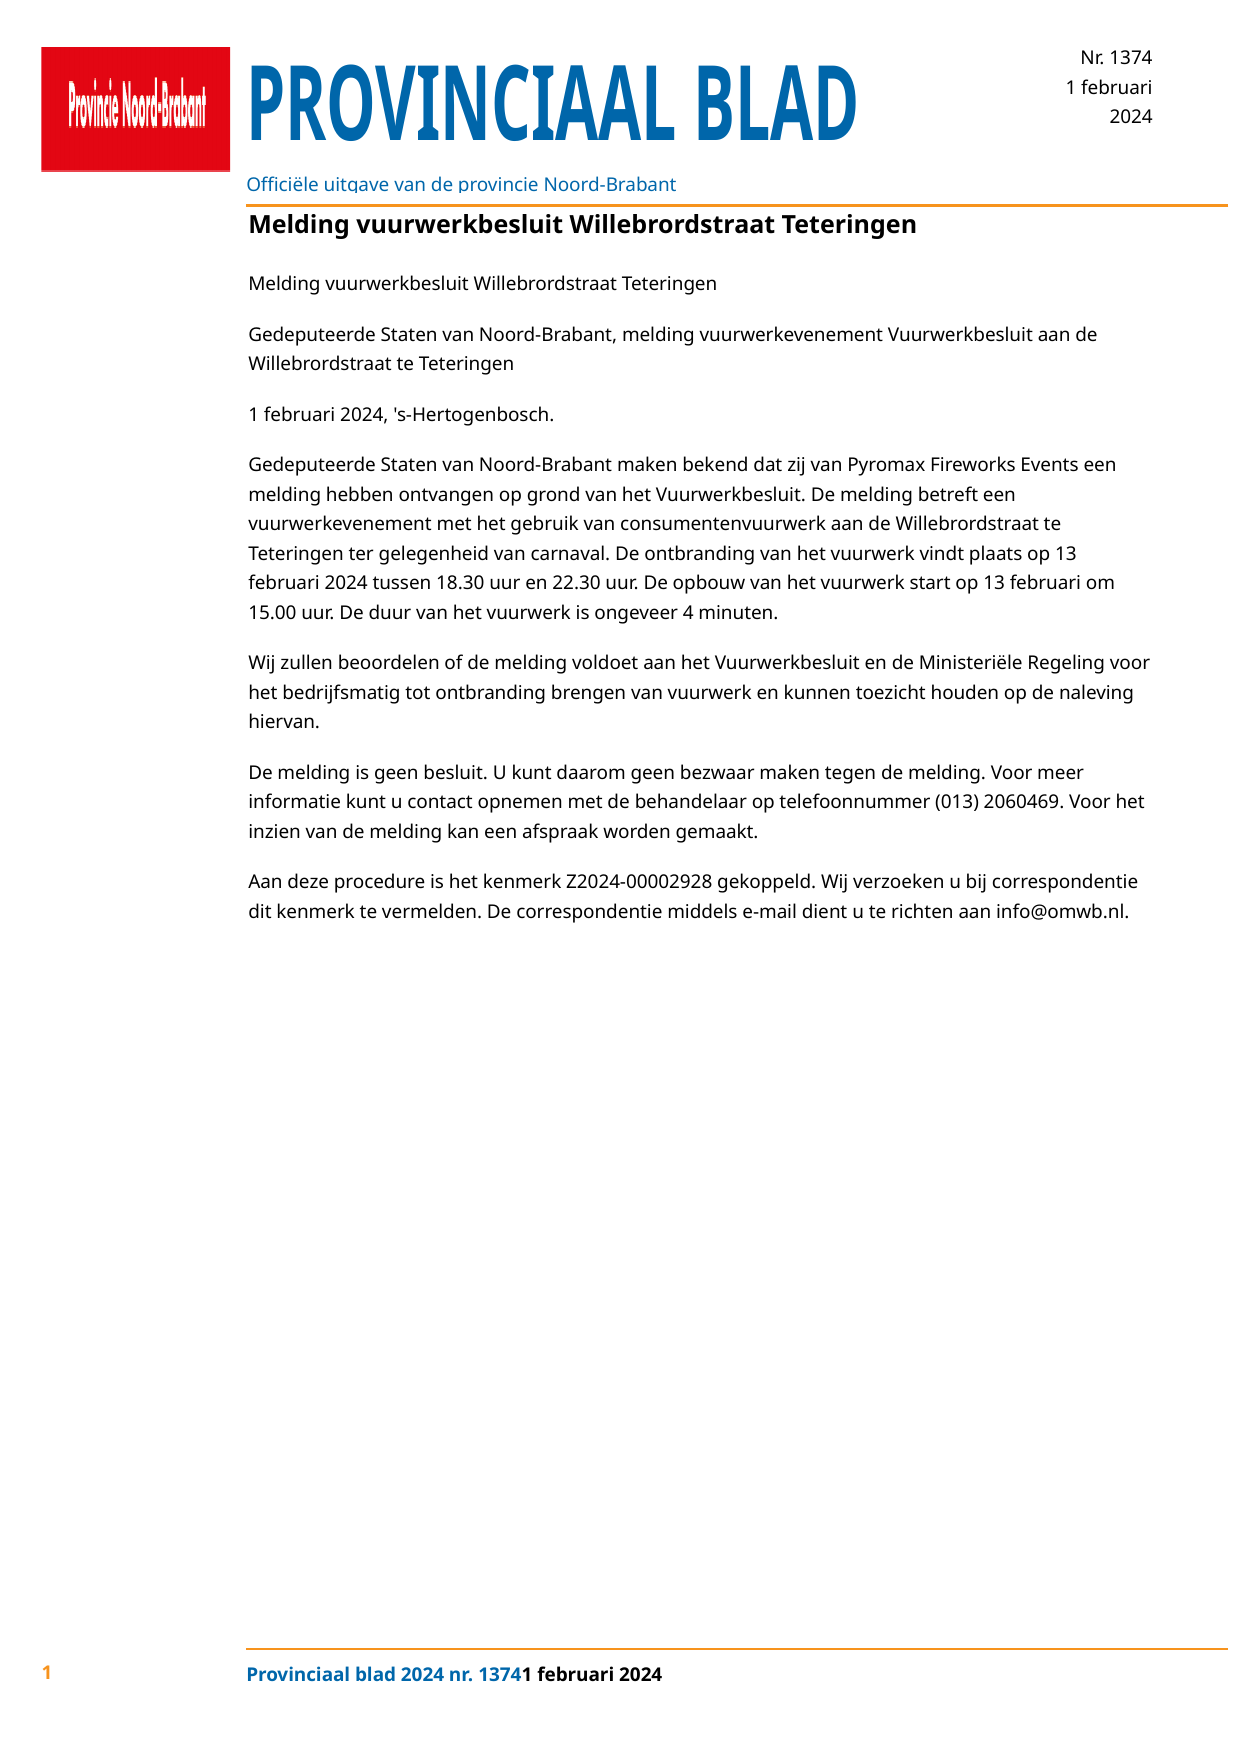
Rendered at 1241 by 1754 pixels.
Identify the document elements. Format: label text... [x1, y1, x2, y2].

text Melding vuurwerkbesluit Willebrordstraat Teteringen [248, 207, 1152, 241]
picture [41, 47, 231, 172]
text Gedeputeerde Staten van Noord-Brabant maken bekend dat zij van Pyromax Fireworks Events een melding hebben ontvangen op grond van het Vuurwerkbesluit. De melding betreft een vuurwerkevenement met het gebruik van consumentenvuurwerk aan de Willebrordstraat te Teteringen ter gelegenheid van carnaval. De ontbranding van het vuurwerk vindt plaats op 13 februari 2024 tussen 18.30 uur en 22.30 uur. De opbouw van het vuurwerk start op 13 februari om 15.00 uur. De duur van het vuurwerk is ongeveer 4 minuten. [248, 451, 1152, 625]
text Wij zullen beoordelen of de melding voldoet aan het Vuurwerkbesluit en de Ministeriële Regeling voor het bedrijfsmatig tot ontbranding brengen van vuurwerk en kunnen toezicht houden op de naleving hiervan. [248, 649, 1152, 734]
text Aan deze procedure is het kenmerk Z2024-00002928 gekoppeld. Wij verzoeken u bij correspondentie dit kenmerk te vermelden. De correspondentie middels e-mail dient u te richten aan info@omwb.nl. [248, 869, 1152, 924]
text 1 februari 2024, 's-Hertogenbosch. [248, 401, 1152, 426]
text Melding vuurwerkbesluit Willebrordstraat Teteringen [248, 270, 1152, 296]
text De melding is geen besluit. U kunt daarom geen bezwaar maken tegen de melding. Voor meer informatie kunt u contact opnemen met de behandelaar op telefoonnummer (013) 2060469. Voor het inzien van de melding kan een afspraak worden gemaakt. [248, 759, 1152, 844]
text Gedeputeerde Staten van Noord-Brabant, melding vuurwerkevenement Vuurwerkbesluit aan de Willebrordstraat te Teteringen [248, 321, 1152, 376]
